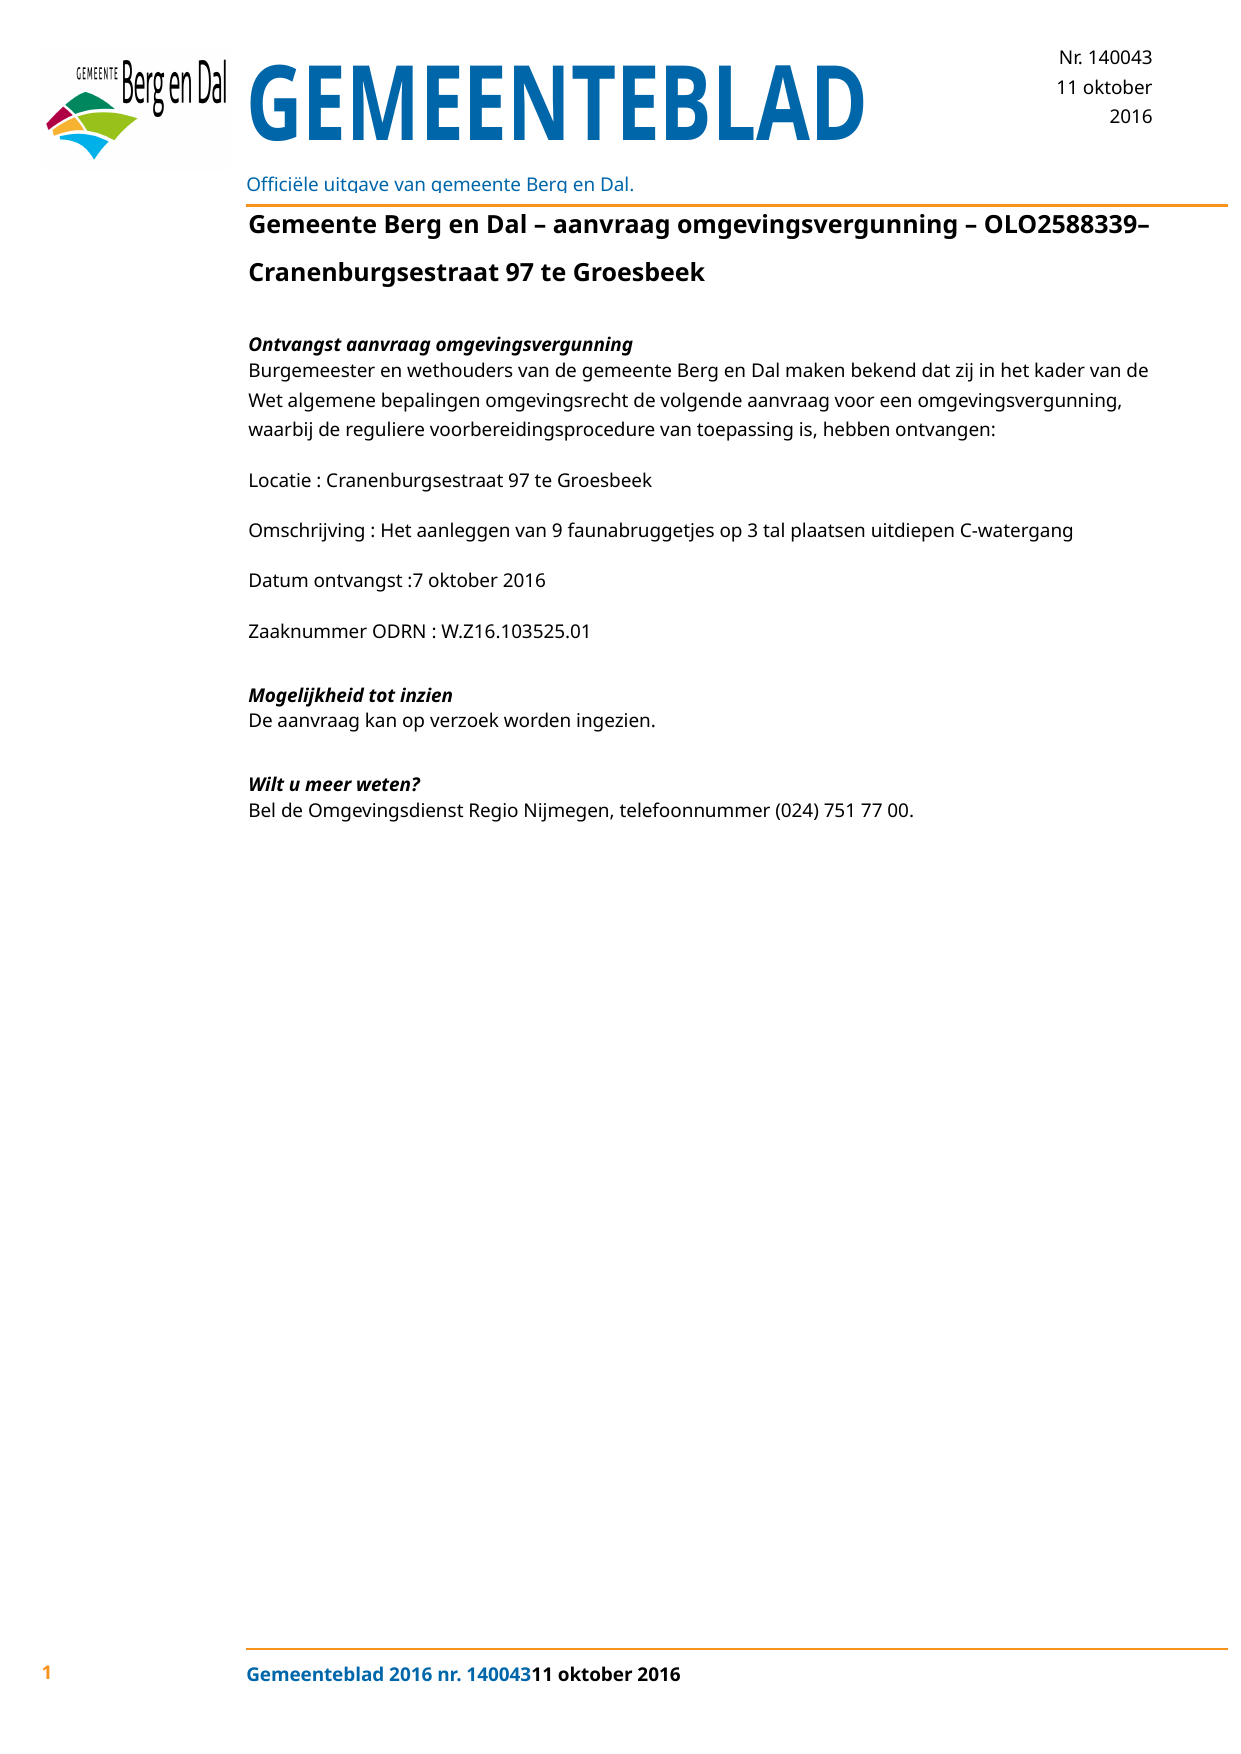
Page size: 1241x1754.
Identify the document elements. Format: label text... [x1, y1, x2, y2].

text Wilt u meer weten? [248, 772, 1152, 797]
text De aanvraag kan op verzoek worden ingezien. [248, 708, 1152, 733]
text Mogelijkheid tot inzien [248, 682, 1152, 708]
text Zaaknummer ODRN : W.Z16.103525.01 [248, 618, 1152, 644]
text Bel de Omgevingsdienst Regio Nijmegen, telefoonnummer (024) 751 77 00. [248, 797, 1152, 823]
text Omschrijving : Het aanleggen van 9 faunabruggetjes op 3 tal plaatsen uitdiepen C-watergang [248, 517, 1152, 543]
text Locatie : Cranenburgsestraat 97 te Groesbeek [248, 467, 1152, 492]
picture [41, 47, 231, 172]
text Datum ontvangst :7 oktober 2016 [248, 568, 1152, 593]
text Ontvangst aanvraag omgevingsvergunning [248, 331, 1152, 357]
text Gemeente Berg en Dal – aanvraag omgevingsvergunning – OLO2588339–Cranenburgsestraat 97 te Groesbeek [248, 207, 1152, 288]
text Burgemeester en wethouders van de gemeente Berg en Dal maken bekend dat zij in het kader van de Wet algemene bepalingen omgevingsrecht de volgende aanvraag voor een omgevingsvergunning, waarbij de reguliere voorbereidingsprocedure van toepassing is, hebben ontvangen: [248, 357, 1152, 442]
